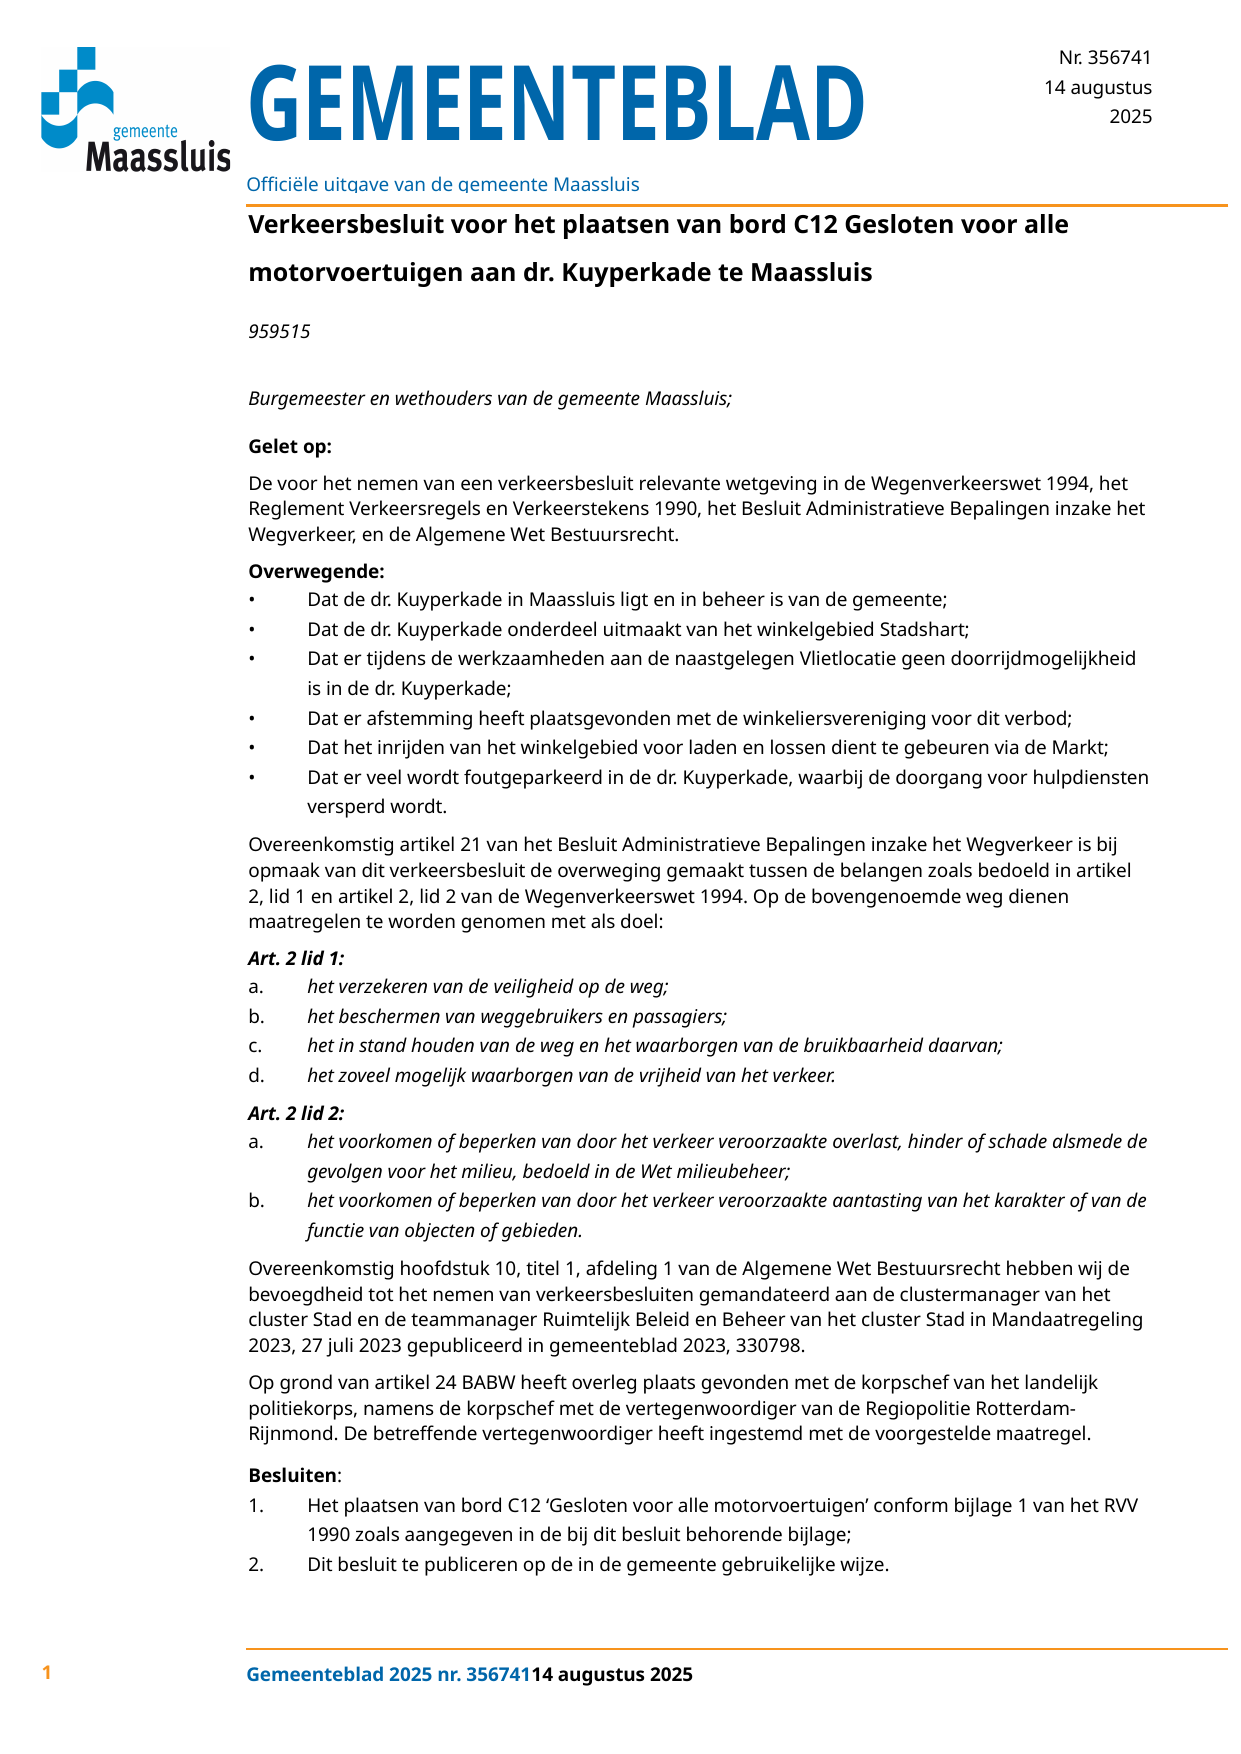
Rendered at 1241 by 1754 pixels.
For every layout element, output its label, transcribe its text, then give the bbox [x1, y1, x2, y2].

list het in stand houden van de weg en het waarborgen van de bruikbaarheid daarvan; [248, 1033, 1152, 1058]
list Dit besluit te publiceren op de in de gemeente gebruikelijke wijze. [248, 1551, 1152, 1577]
text Overeenkomstig artikel 21 van het Besluit Administratieve Bepalingen inzake het Wegverkeer is bij opmaak van dit verkeersbesluit de overweging gemaakt tussen de belangen zoals bedoeld in artikel 2, lid 1 en artikel 2, lid 2 van de Wegenverkeerswet 1994. Op de bovengenoemde weg dienen maatregelen te worden genomen met als doel: [248, 831, 1152, 934]
text Art. 2 lid 2: [248, 1100, 1152, 1126]
list het beschermen van weggebruikers en passagiers; [248, 1003, 1152, 1029]
list Dat de dr. Kuyperkade onderdeel uitmaakt van het winkelgebied Stadshart; [248, 616, 1152, 642]
list Dat er afstemming heeft plaatsgevonden met de winkeliersvereniging voor dit verbod; [248, 705, 1152, 730]
list het zoveel mogelijk waarborgen van de vrijheid van het verkeer. [248, 1062, 1152, 1088]
list het voorkomen of beperken van door het verkeer veroorzaakte overlast, hinder of schade alsmede de gevolgen voor het milieu, bedoeld in de Wet milieubeheer; [248, 1128, 1152, 1184]
picture [41, 47, 77, 92]
text Op grond van artikel 24 BABW heeft overleg plaats gevonden met de korpschef van het landelijk politiekorps, namens de korpschef met de vertegenwoordiger van de Regiopolitie Rotterdam-Rijnmond. De betreffende vertegenwoordiger heeft ingestemd met de voorgestelde maatregel. [248, 1369, 1152, 1446]
text Overeenkomstig hoofdstuk 10, titel 1, afdeling 1 van de Algemene Wet Bestuursrecht hebben wij de bevoegdheid tot het nemen van verkeersbesluiten gemandateerd aan de clustermanager van het cluster Stad en de teammanager Ruimtelijk Beleid en Beheer van het cluster Stad in Mandaatregeling 2023, 27 juli 2023 gepubliceerd in gemeenteblad 2023, 330798. [248, 1255, 1152, 1358]
list Dat de dr. Kuyperkade in Maassluis ligt en in beheer is van de gemeente; [248, 586, 1152, 612]
text Gelet op: [248, 433, 1152, 459]
text 959515 [248, 318, 1152, 344]
list Dat er tijdens de werkzaamheden aan de naastgelegen Vlietlocatie geen doorrijdmogelijkheid is in de dr. Kuyperkade; [248, 646, 1152, 701]
picture [41, 47, 231, 172]
list Dat het inrijden van het winkelgebied voor laden en lossen dient te gebeuren via de Markt; [248, 734, 1152, 760]
text Besluiten: [248, 1462, 1152, 1488]
text Overwegende: [248, 558, 1152, 584]
list het verzekeren van de veiligheid op de weg; [248, 973, 1152, 999]
list Dat er veel wordt foutgeparkeerd in de dr. Kuyperkade, waarbij de doorgang voor hulpdiensten versperd wordt. [248, 764, 1152, 819]
list Het plaatsen van bord C12 ‘Gesloten voor alle motorvoertuigen’ conform bijlage 1 van het RVV 1990 zoals aangegeven in de bij dit besluit behorende bijlage; [248, 1492, 1152, 1547]
text De voor het nemen van een verkeersbesluit relevante wetgeving in de Wegenverkeerswet 1994, het Reglement Verkeersregels en Verkeerstekens 1990, het Besluit Administratieve Bepalingen inzake het Wegverkeer, en de Algemene Wet Bestuursrecht. [248, 470, 1152, 547]
list het voorkomen of beperken van door het verkeer veroorzaakte aantasting van het karakter of van de functie van objecten of gebieden. [248, 1188, 1152, 1243]
text Art. 2 lid 1: [248, 945, 1152, 971]
text Burgemeester en wethouders van de gemeente Maassluis; [248, 386, 1152, 411]
text Verkeersbesluit voor het plaatsen van bord C12 Gesloten voor alle motorvoertuigen aan dr. Kuyperkade te Maassluis [248, 207, 1152, 288]
